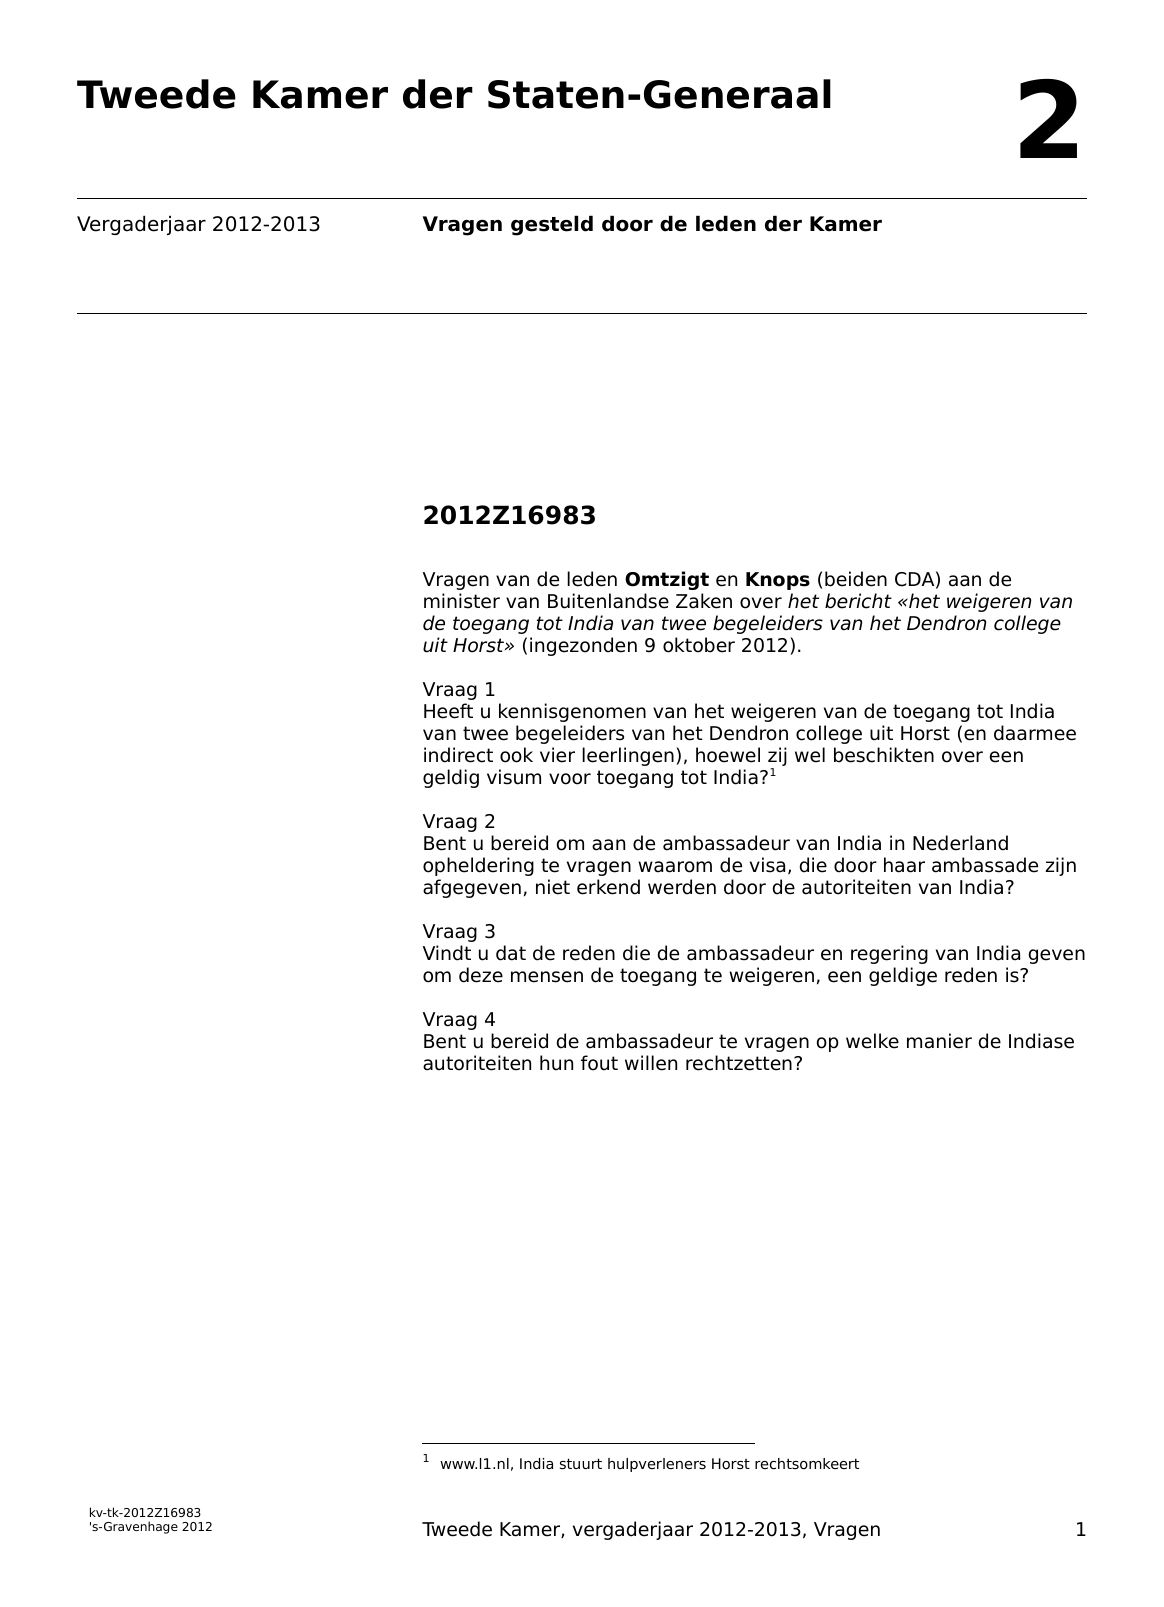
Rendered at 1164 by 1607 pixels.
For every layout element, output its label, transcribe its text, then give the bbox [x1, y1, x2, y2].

table_header Tweede Kamer der Staten-Generaal [77, 59, 886, 198]
text 2012Z16983 [422, 501, 1087, 531]
text kv-tk-2012Z16983 [88, 1506, 323, 1520]
text 's-Gravenhage 2012 [88, 1520, 323, 1534]
text Vraag 2 [422, 811, 1087, 833]
table_header 2 [886, 59, 1087, 198]
text Vraag 3 [422, 921, 1087, 943]
text Vindt u dat de reden die de ambassadeur en regering van India geven om deze mensen de toegang te weigeren, een geldige reden is? [422, 943, 1087, 987]
text Heeft u kennisgenomen van het weigeren van de toegang tot India van twee begeleiders van het Dendron college uit Horst (en daarmee indirect ook vier leerlingen), hoewel zij wel beschikten over een geldig visum voor toegang tot India? [422, 701, 1087, 789]
text Bent u bereid om aan de ambassadeur van India in Nederland opheldering te vragen waarom de visa, die door haar ambassade zijn afgegeven, niet erkend werden door de autoriteiten van India? [422, 833, 1087, 899]
text Vraag 1 [422, 679, 1087, 701]
text Vragen van de leden Omtzigt en Knops (beiden CDA) aan de minister van Buitenlandse Zaken over het bericht «het weigeren van de toegang tot India van twee begeleiders van het Dendron college uit Horst» (ingezonden 9 oktober 2012). [422, 569, 1087, 657]
text www.l1.nl, India stuurt hulpverleners Horst rechtsomkeert [422, 1452, 1087, 1474]
table_cell Vergaderjaar 2012-2013 [77, 199, 422, 313]
table_cell Vragen gesteld door de leden der Kamer [422, 199, 1087, 313]
text Bent u bereid de ambassadeur te vragen op welke manier de Indiase autoriteiten hun fout willen rechtzetten? [422, 1031, 1087, 1075]
text Vraag 4 [422, 1009, 1087, 1031]
